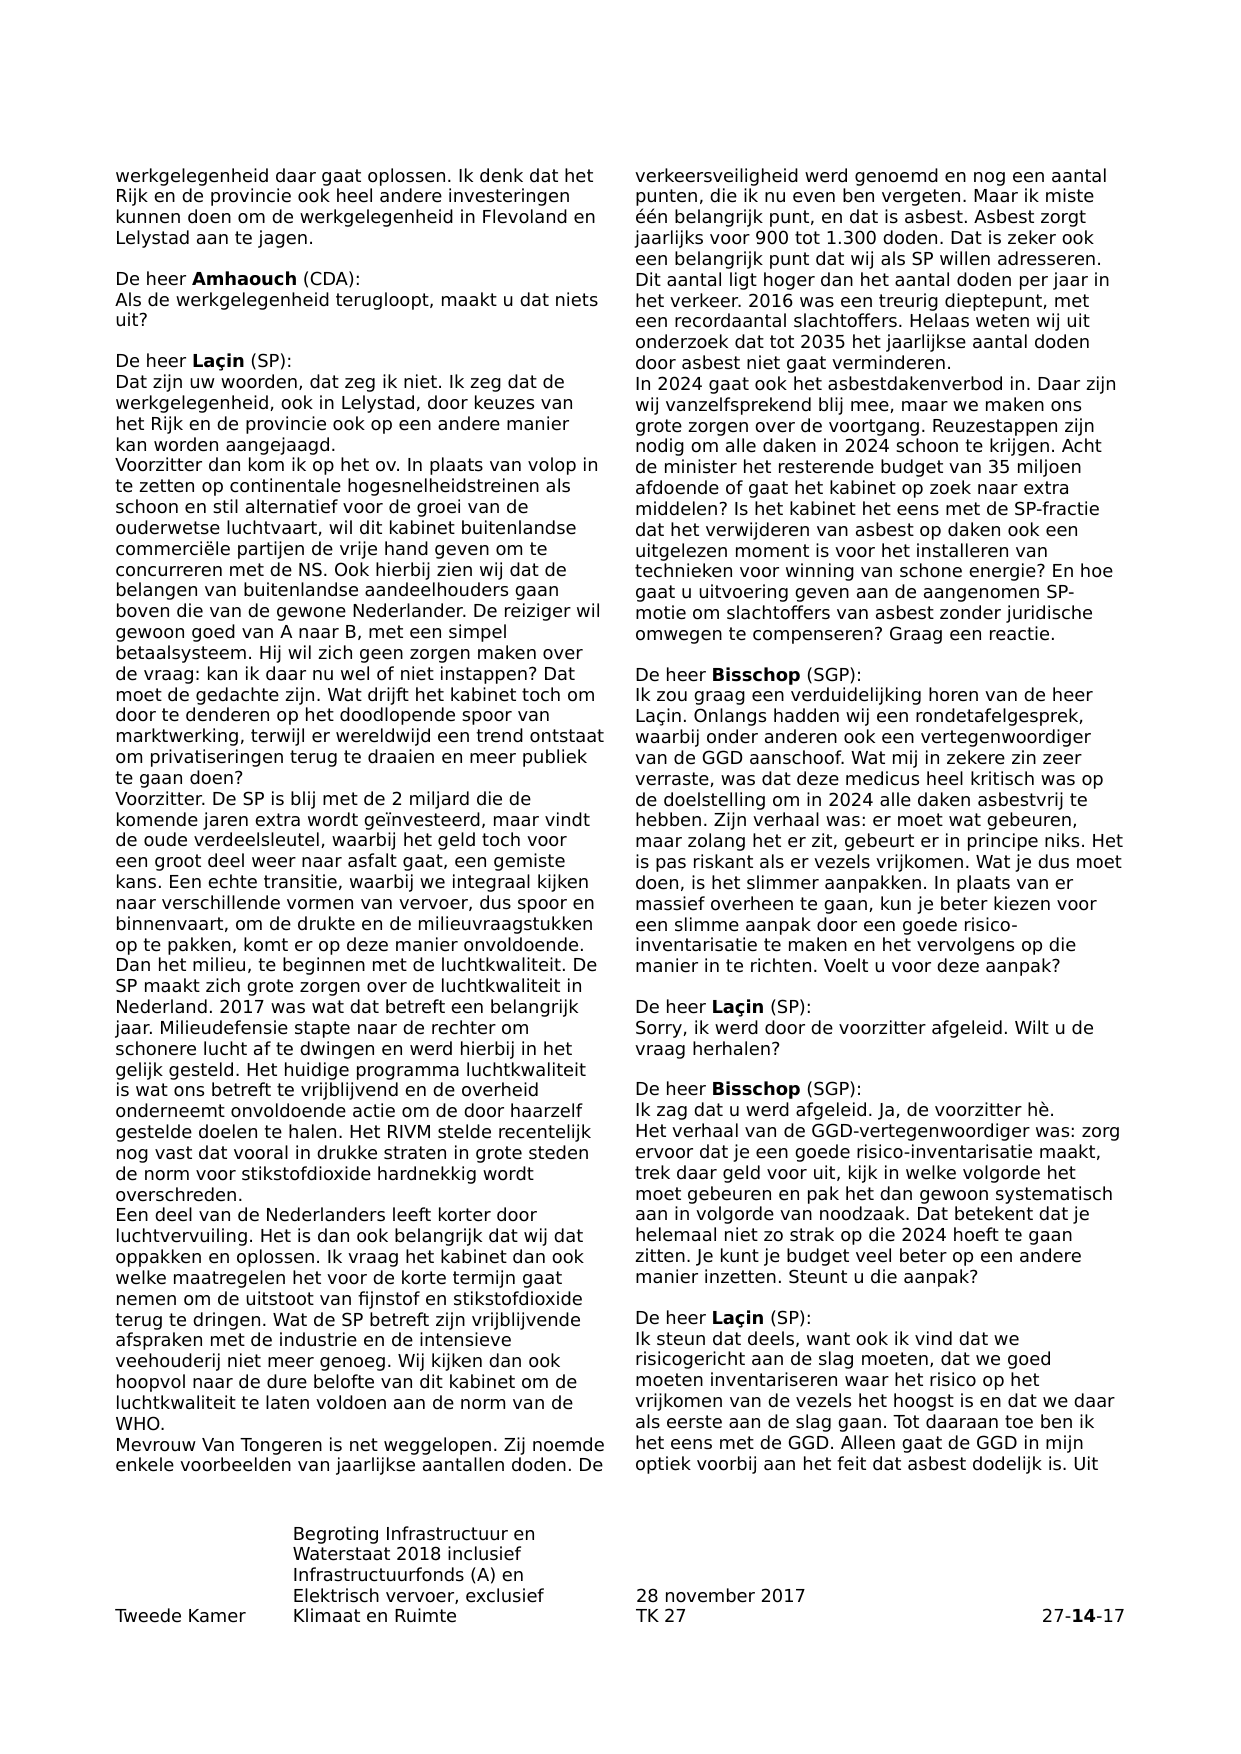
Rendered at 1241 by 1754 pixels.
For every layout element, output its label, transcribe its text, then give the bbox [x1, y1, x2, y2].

text Ik steun dat deels, want ook ik vind dat we risicogericht aan de slag moeten, dat we goed moeten inventariseren waar het risico op het vrijkomen van de vezels het hoogst is en dat we daar als eerste aan de slag gaan. Tot daaraan toe ben ik het eens met de GGD. Alleen gaat de GGD in mijn optiek voorbij aan het feit dat asbest dodelijk is. Uit [635, 1328, 1125, 1474]
text Dat zijn uw woorden, dat zeg ik niet. Ik zeg dat de werkgelegenheid, ook in Lelystad, door keuzes van het Rijk en de provincie ook op een andere manier kan worden aangejaagd. [115, 372, 605, 455]
text Voorzitter. De SP is blij met de 2 miljard die de komende jaren extra wordt geïnvesteerd, maar vindt de oude verdeelsleutel, waarbij het geld toch voor een groot deel weer naar asfalt gaat, een gemiste kans. Een echte transitie, waarbij we integraal kijken naar verschillende vormen van vervoer, dus spoor en binnenvaart, om de drukte en de milieuvraagstukken op te pakken, komt er op deze manier onvoldoende. [115, 788, 605, 955]
text Ik zag dat u werd afgeleid. Ja, de voorzitter hè. [635, 1100, 1125, 1121]
text Mevrouw Van Tongeren is net weggelopen. Zij noemde enkele voorbeelden van jaarlijkse aantallen doden. De [115, 1434, 605, 1476]
text werkgelegenheid daar gaat oplossen. Ik denk dat het Rijk en de provincie ook heel andere investeringen kunnen doen om de werkgelegenheid in Flevoland en Lelystad aan te jagen. [115, 165, 605, 249]
text De heer Bisschop (SGP): [635, 664, 1125, 685]
text De heer Bisschop (SGP): [635, 1079, 1125, 1100]
text De heer Laçin (SP): [115, 351, 605, 372]
text De heer Laçin (SP): [635, 1307, 1125, 1328]
text Voorzitter dan kom ik op het ov. In plaats van volop in te zetten op continentale hogesnelheidstreinen als schoon en stil alternatief voor de groei van de ouderwetse luchtvaart, wil dit kabinet buitenlandse commerciële partijen de vrije hand geven om te concurreren met de NS. Ook hierbij zien wij dat de belangen van buitenlandse aandeelhouders gaan boven die van de gewone Nederlander. De reiziger wil gewoon goed van A naar B, met een simpel betaalsysteem. Hij wil zich geen zorgen maken over de vraag: kan ik daar nu wel of niet instappen? Dat moet de gedachte zijn. Wat drijft het kabinet toch om door te denderen op het doodlopende spoor van marktwerking, terwijl er wereldwijd een trend ontstaat om privatiseringen terug te draaien en meer publiek te gaan doen? [115, 455, 605, 788]
text In 2024 gaat ook het asbestdakenverbod in. Daar zijn wij vanzelfsprekend blij mee, maar we maken ons grote zorgen over de voortgang. Reuzestappen zijn nodig om alle daken in 2024 schoon te krijgen. Acht de minister het resterende budget van 35 miljoen afdoende of gaat het kabinet op zoek naar extra middelen? Is het kabinet het eens met de SP-fractie dat het verwijderen van asbest op daken ook een uitgelezen moment is voor het installeren van technieken voor winning van schone energie? En hoe gaat u uitvoering geven aan de aangenomen SP-motie om slachtoffers van asbest zonder juridische omwegen te compenseren? Graag een reactie. [635, 374, 1125, 644]
text Sorry, ik werd door de voorzitter afgeleid. Wilt u de vraag herhalen? [635, 1018, 1125, 1059]
text De heer Laçin (SP): [635, 997, 1125, 1018]
text Ik zou graag een verduidelijking horen van de heer Laçin. Onlangs hadden wij een rondetafelgesprek, waarbij onder anderen ook een vertegenwoordiger van de GGD aanschoof. Wat mij in zekere zin zeer verraste, was dat deze medicus heel kritisch was op de doelstelling om in 2024 alle daken asbestvrij te hebben. Zijn verhaal was: er moet wat gebeuren, maar zolang het er zit, gebeurt er in principe niks. Het is pas riskant als er vezels vrijkomen. Wat je dus moet doen, is het slimmer aanpakken. In plaats van er massief overheen te gaan, kun je beter kiezen voor een slimme aanpak door een goede risico-inventarisatie te maken en het vervolgens op die manier in te richten. Voelt u voor deze aanpak? [635, 685, 1125, 977]
text Als de werkgelegenheid terugloopt, maakt u dat niets uit? [115, 289, 605, 331]
text Dan het milieu, te beginnen met de luchtkwaliteit. De SP maakt zich grote zorgen over de luchtkwaliteit in Nederland. 2017 was wat dat betreft een belangrijk jaar. Milieudefensie stapte naar de rechter om schonere lucht af te dwingen en werd hierbij in het gelijk gesteld. Het huidige programma luchtkwaliteit is wat ons betreft te vrijblijvend en de overheid onderneemt onvoldoende actie om de door haarzelf gestelde doelen te halen. Het RIVM stelde recentelijk nog vast dat vooral in drukke straten in grote steden de norm voor stikstofdioxide hardnekkig wordt overschreden. [115, 955, 605, 1205]
text Het verhaal van de GGD-vertegenwoordiger was: zorg ervoor dat je een goede risico-inventarisatie maakt, trek daar geld voor uit, kijk in welke volgorde het moet gebeuren en pak het dan gewoon systematisch aan in volgorde van noodzaak. Dat betekent dat je helemaal niet zo strak op die 2024 hoeft te gaan zitten. Je kunt je budget veel beter op een andere manier inzetten. Steunt u die aanpak? [635, 1121, 1125, 1287]
text Een deel van de Nederlanders leeft korter door luchtvervuiling. Het is dan ook belangrijk dat wij dat oppakken en oplossen. Ik vraag het kabinet dan ook welke maatregelen het voor de korte termijn gaat nemen om de uitstoot van fijnstof en stikstofdioxide terug te dringen. Wat de SP betreft zijn vrijblijvende afspraken met de industrie en de intensieve veehouderij niet meer genoeg. Wij kijken dan ook hoopvol naar de dure belofte van dit kabinet om de luchtkwaliteit te laten voldoen aan de norm van de WHO. [115, 1205, 605, 1434]
text De heer Amhaouch (CDA): [115, 269, 605, 289]
text verkeersveiligheid werd genoemd en nog een aantal punten, die ik nu even ben vergeten. Maar ik miste één belangrijk punt, en dat is asbest. Asbest zorgt jaarlijks voor 900 tot 1.300 doden. Dat is zeker ook een belangrijk punt dat wij als SP willen adresseren. Dit aantal ligt hoger dan het aantal doden per jaar in het verkeer. 2016 was een treurig dieptepunt, met een recordaantal slachtoffers. Helaas weten wij uit onderzoek dat tot 2035 het jaarlijkse aantal doden door asbest niet gaat verminderen. [635, 165, 1125, 374]
